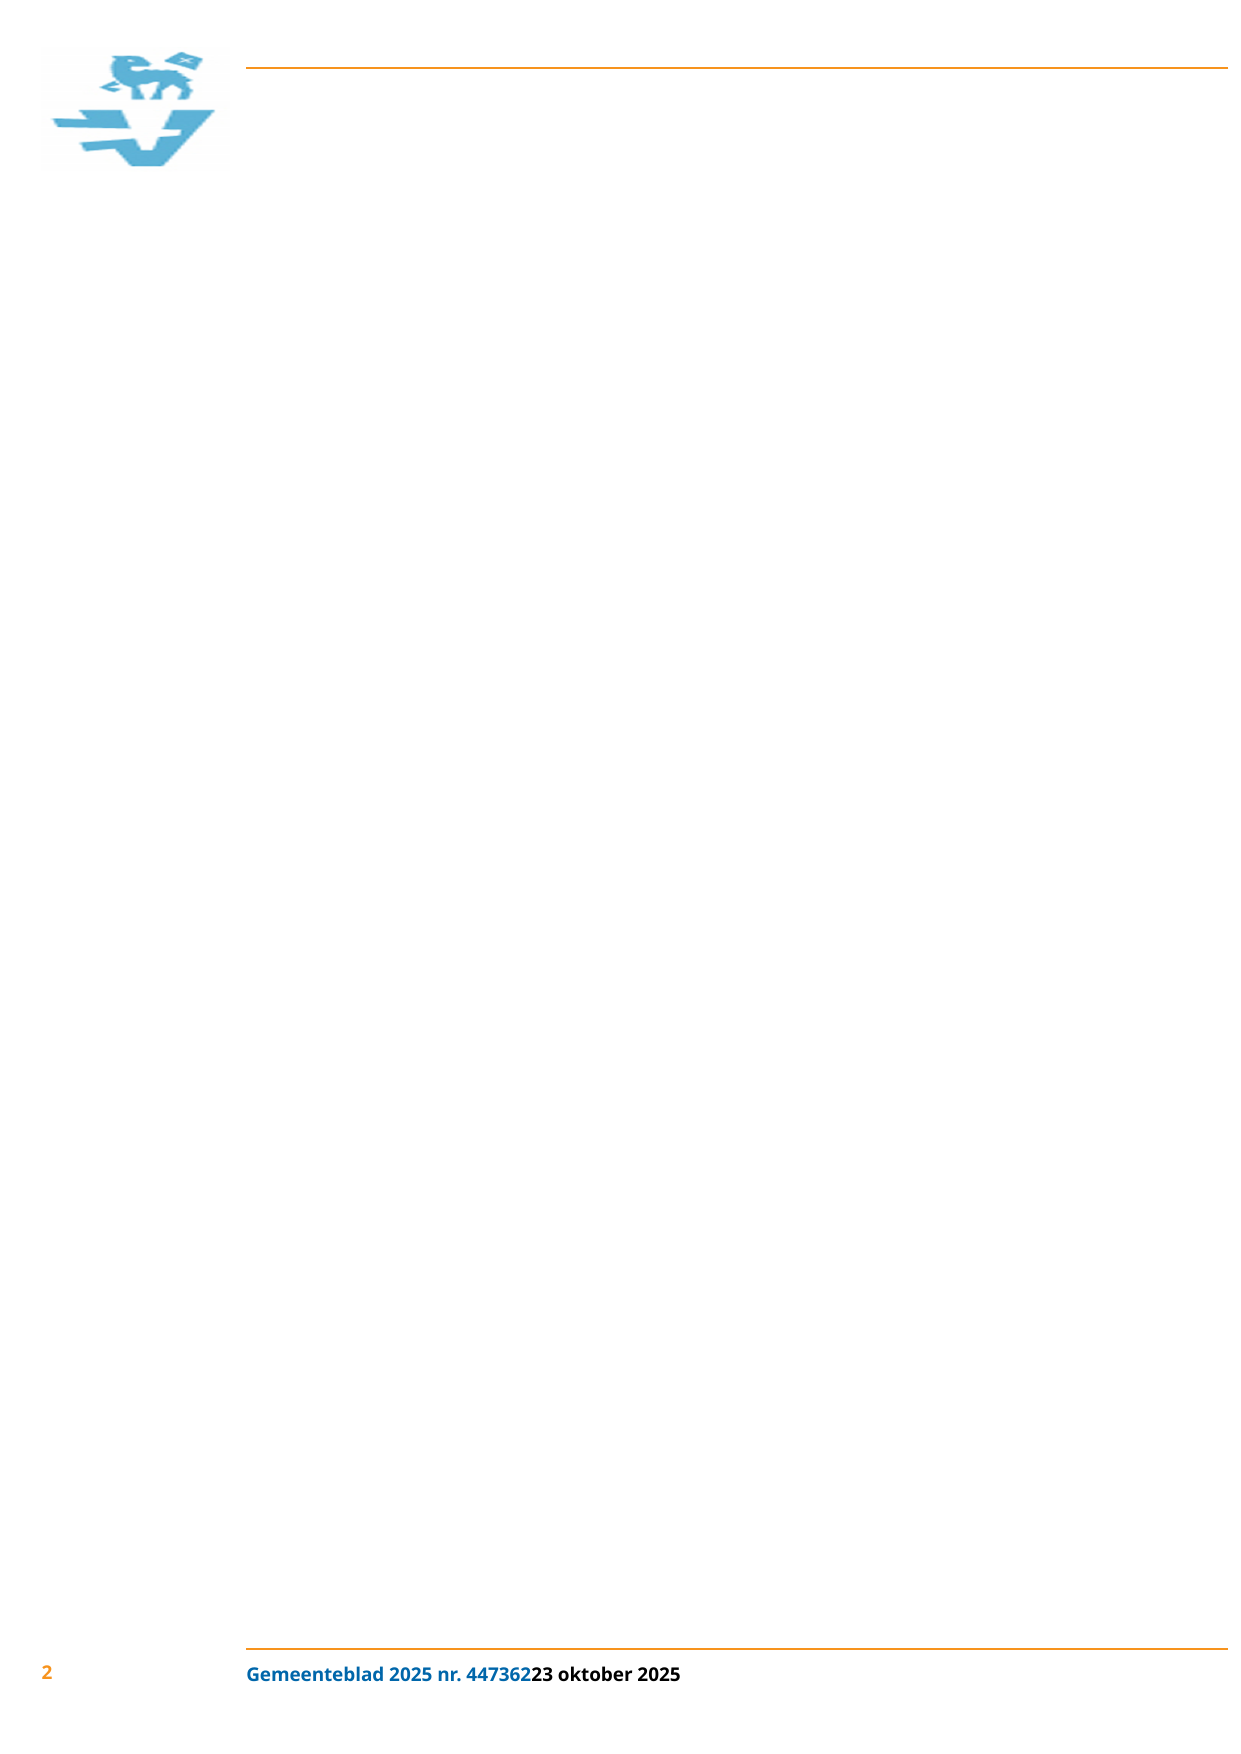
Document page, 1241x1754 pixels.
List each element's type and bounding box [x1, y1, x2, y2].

picture [41, 47, 231, 172]
